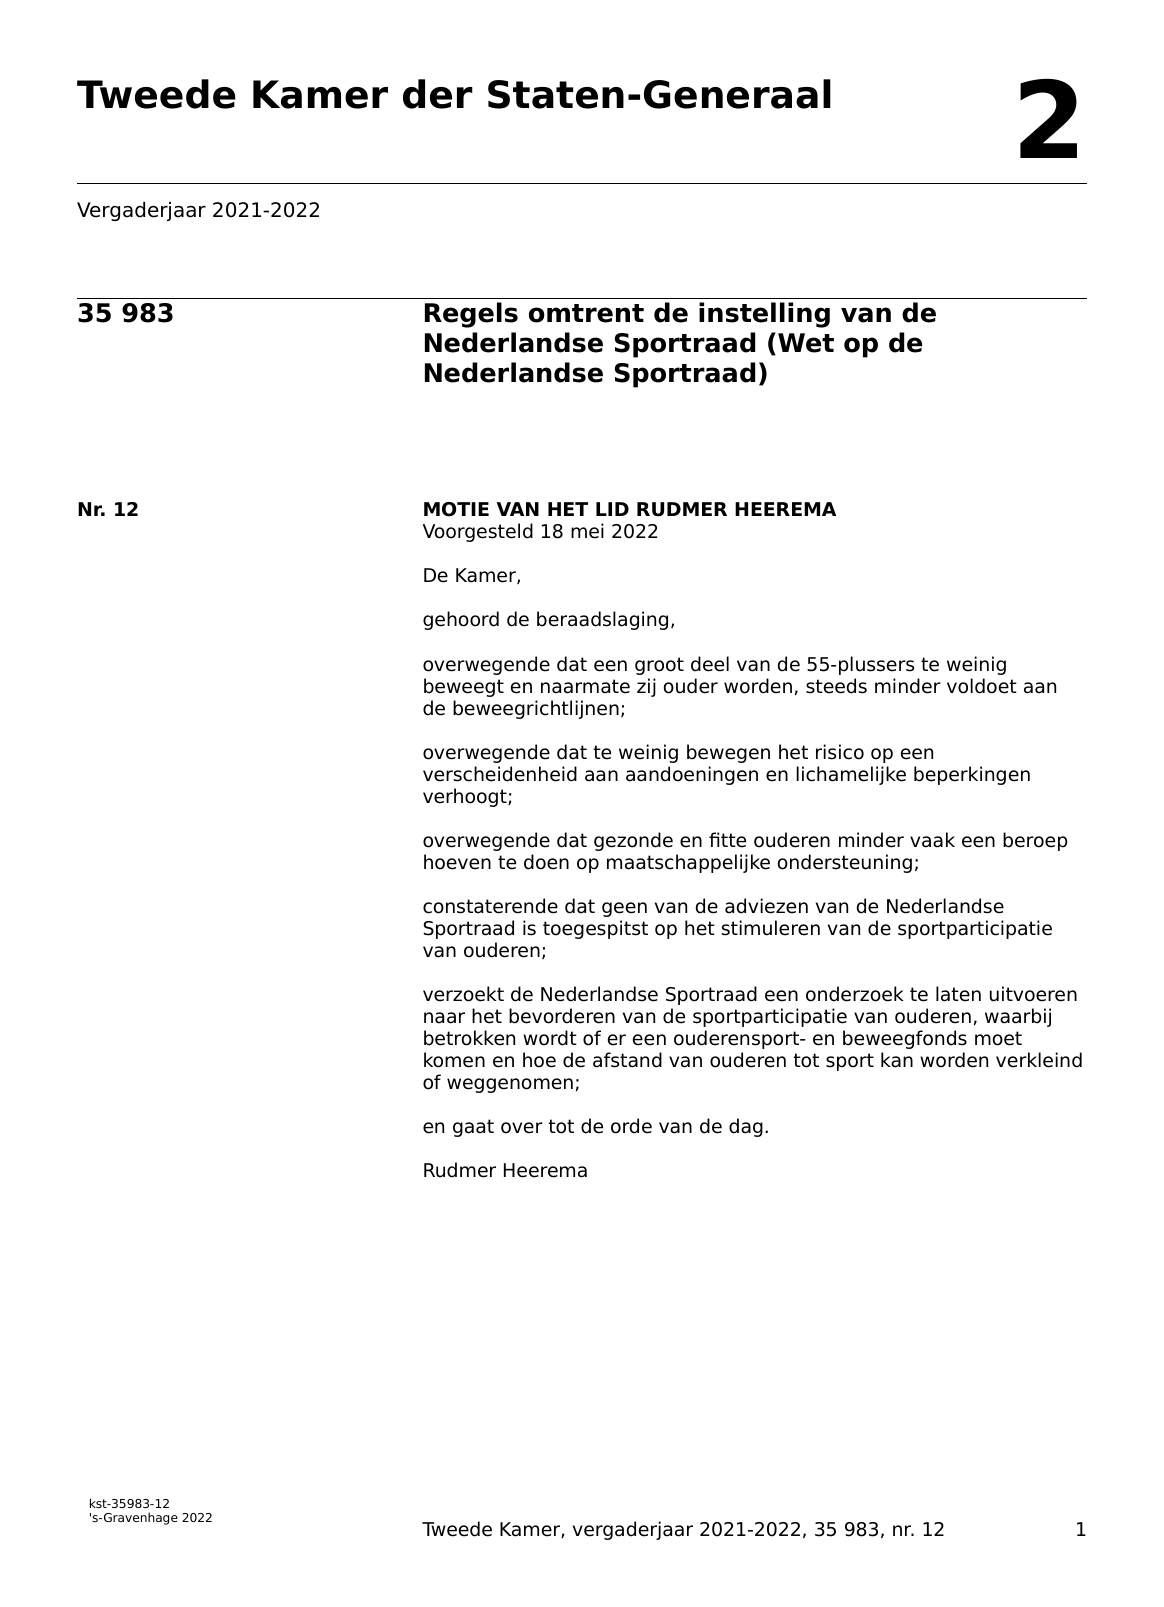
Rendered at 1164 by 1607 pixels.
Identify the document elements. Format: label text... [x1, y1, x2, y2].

text overwegende dat te weinig bewegen het risico op een verscheidenheid aan aandoeningen en lichamelijke beperkingen verhoogt; [422, 742, 1087, 808]
text 's-Gravenhage 2022 [88, 1511, 323, 1525]
text verzoekt de Nederlandse Sportraad een onderzoek te laten uitvoeren naar het bevorderen van de sportparticipatie van ouderen, waarbij betrokken wordt of er een ouderensport- en beweegfonds moet komen en hoe de afstand van ouderen tot sport kan worden verkleind of weggenomen; [422, 984, 1087, 1094]
text constaterende dat geen van de adviezen van de Nederlandse Sportraad is toegespitst op het stimuleren van de sportparticipatie van ouderen; [422, 896, 1087, 962]
text overwegende dat een groot deel van de 55-plussers te weinig beweegt en naarmate zij ouder worden, steeds minder voldoet aan de beweegrichtlijnen; [422, 653, 1087, 719]
subtitle 35 983 Regels omtrent de instelling van de Nederlandse Sportraad (Wet op de Nederlandse Sportraad) [77, 299, 1087, 388]
subtitle Nr. 12 MOTIE VAN HET LID RUDMER HEEREMA [77, 499, 1087, 521]
text Rudmer Heerema [422, 1160, 1087, 1182]
text overwegende dat gezonde en fitte ouderen minder vaak een beroep hoeven te doen op maatschappelijke ondersteuning; [422, 830, 1087, 874]
text Voorgesteld 18 mei 2022 [422, 521, 1087, 543]
text en gaat over tot de orde van de dag. [422, 1116, 1087, 1138]
table_header 2 [886, 59, 1087, 183]
table_header Tweede Kamer der Staten-Generaal [77, 59, 886, 183]
text De Kamer, [422, 565, 1087, 587]
text kst-35983-12 [88, 1497, 323, 1511]
text gehoord de beraadslaging, [422, 609, 1087, 631]
table_cell Vergaderjaar 2021-2022 [77, 184, 1087, 298]
